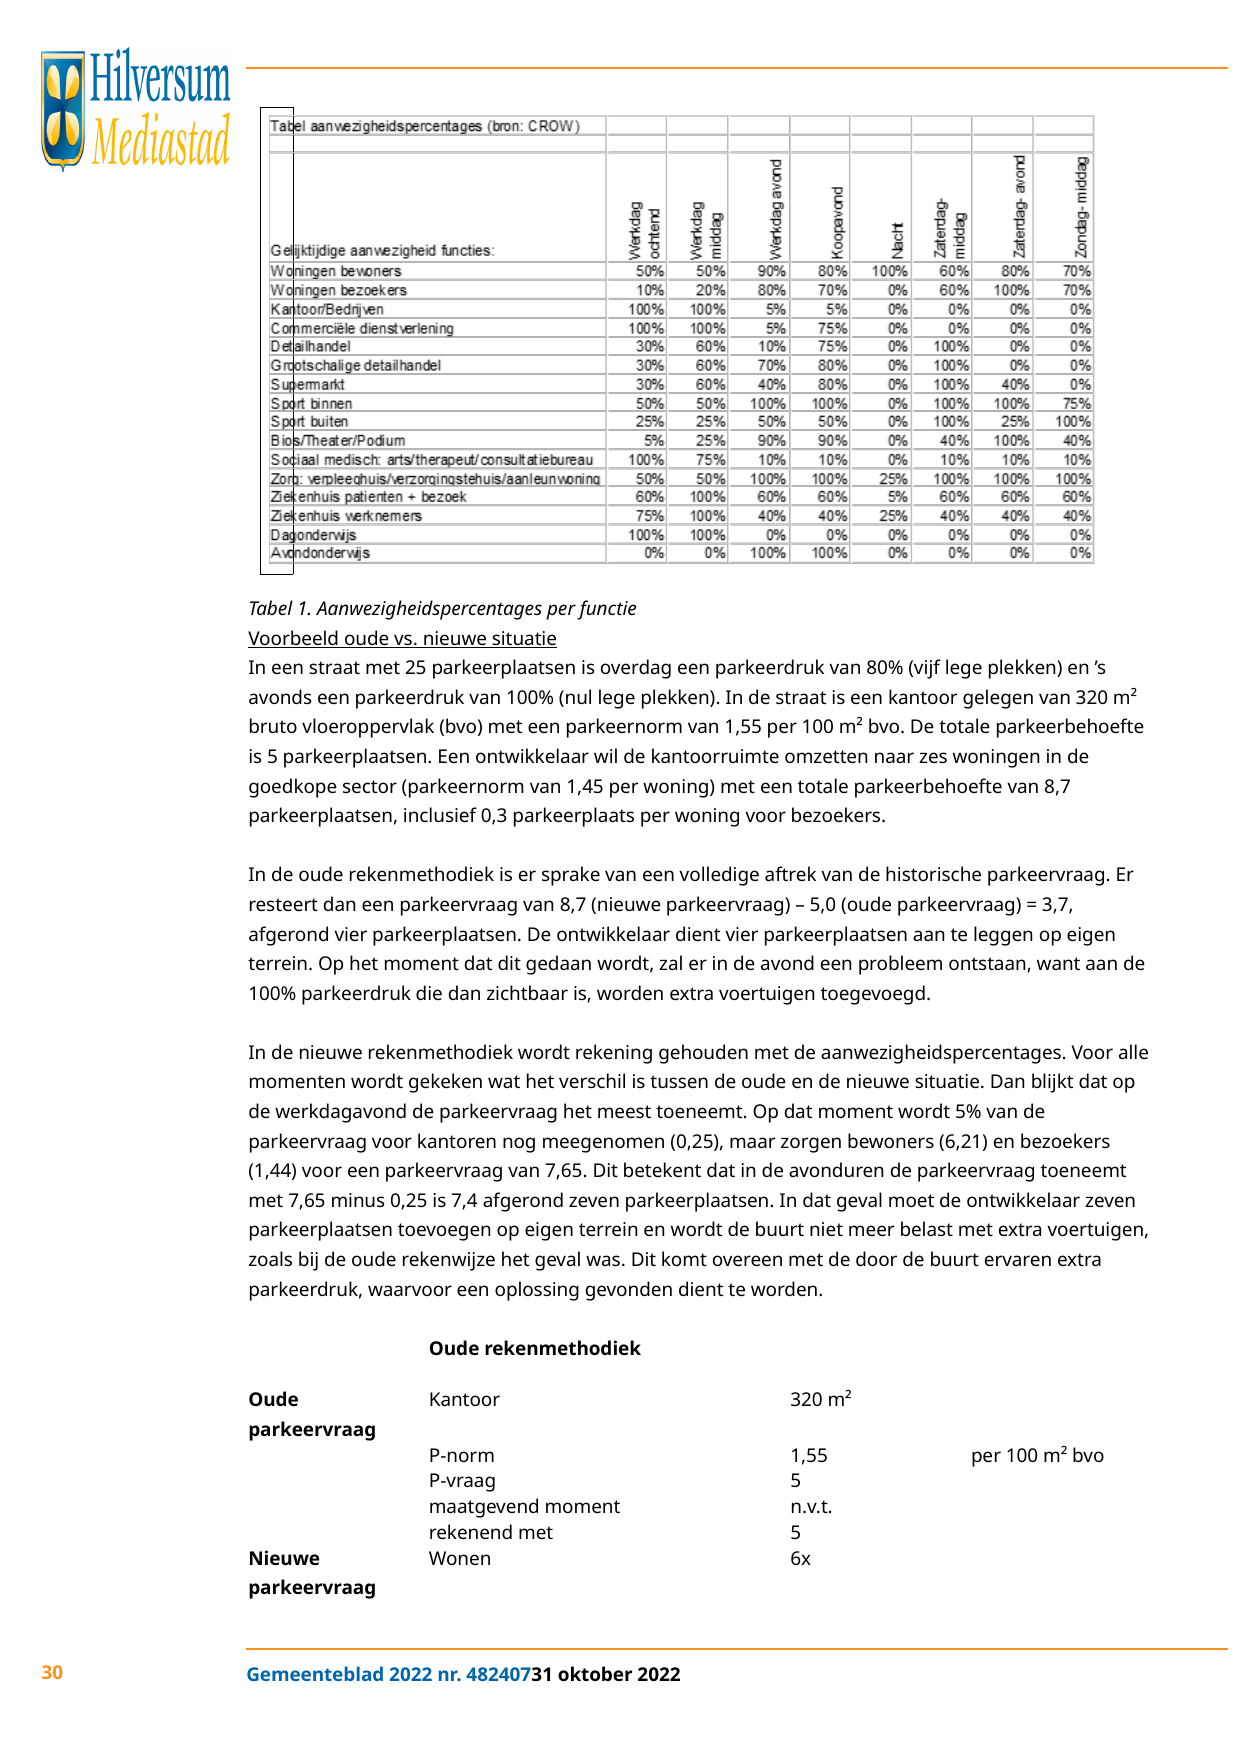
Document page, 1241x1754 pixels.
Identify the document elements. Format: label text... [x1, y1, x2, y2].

table_cell [790, 1361, 971, 1386]
picture [268, 115, 1096, 565]
table_cell Nieuwe parkeervraag [248, 1545, 429, 1600]
picture [41, 47, 231, 172]
table_cell [248, 1493, 429, 1519]
table_cell maatgevend moment [429, 1493, 790, 1519]
table_cell Oude parkeervraag [248, 1386, 429, 1442]
table_cell 1,55 [790, 1442, 971, 1467]
table_cell Kantoor [429, 1386, 790, 1442]
table_cell n.v.t. [790, 1493, 971, 1519]
text In een straat met 25 parkeerplaatsen is overdag een parkeerdruk van 80% (vijf lege plekken) en ’s avonds een parkeerdruk van 100% (nul lege plekken). In de straat is een kantoor gelegen van 320 m² bruto vloeroppervlak (bvo) met een parkeernorm van 1,55 per 100 m² bvo. De totale parkeerbehoefte is 5 parkeerplaatsen. Een ontwikkelaar wil de kantoorruimte omzetten naar zes woningen in de goedkope sector (parkeernorm van 1,45 per woning) met een totale parkeerbehoefte van 8,7 parkeerplaatsen, inclusief 0,3 parkeerplaats per woning voor bezoekers. [248, 654, 1152, 828]
table_cell [248, 1468, 429, 1493]
text Tabel 1. Aanwezigheidspercentages per functie [248, 595, 1152, 621]
table_header [248, 1335, 429, 1361]
table_cell rekenend met [429, 1519, 790, 1545]
text In de nieuwe rekenmethodiek wordt rekening gehouden met de aanwezigheidspercentages. Voor alle momenten wordt gekeken wat het verschil is tussen de oude en de nieuwe situatie. Dan blijkt dat op de werkdagavond de parkeervraag het meest toeneemt. Op dat moment wordt 5% van de parkeervraag voor kantoren nog meegenomen (0,25), maar zorgen bewoners (6,21) en bezoekers (1,44) voor een parkeervraag van 7,65. Dit betekent dat in de avonduren de parkeervraag toeneemt met 7,65 minus 0,25 is 7,4 afgerond zeven parkeerplaatsen. In dat geval moet de ontwikkelaar zeven parkeerplaatsen toevoegen op eigen terrein en wordt de buurt niet meer belast met extra voertuigen, zoals bij de oude rekenwijze het geval was. Dit komt overeen met de door de buurt ervaren extra parkeerdruk, waarvoor een oplossing gevonden dient te worden. [248, 1039, 1152, 1301]
table_cell [248, 1361, 429, 1386]
table_cell [971, 1545, 1152, 1600]
table_cell [248, 1442, 429, 1467]
text Voorbeeld oude vs. nieuwe situatie [248, 625, 1152, 651]
table_cell [971, 1361, 1152, 1386]
table_header Oude rekenmethodiek [429, 1335, 790, 1361]
table_cell per 100 m² bvo [971, 1442, 1152, 1467]
table_header [971, 1335, 1152, 1361]
table_cell [971, 1386, 1152, 1442]
table_cell 5 [790, 1468, 971, 1493]
table_cell [971, 1519, 1152, 1545]
table_cell 5 [790, 1519, 971, 1545]
table_cell P-norm [429, 1442, 790, 1467]
table_cell 320 m² [790, 1386, 971, 1442]
table_cell 6x [790, 1545, 971, 1600]
table_cell P-vraag [429, 1468, 790, 1493]
table_cell [971, 1493, 1152, 1519]
text In de oude rekenmethodiek is er sprake van een volledige aftrek van de historische parkeervraag. Er resteert dan een parkeervraag van 8,7 (nieuwe parkeervraag) – 5,0 (oude parkeervraag) = 3,7, afgerond vier parkeerplaatsen. De ontwikkelaar dient vier parkeerplaatsen aan te leggen op eigen terrein. Op het moment dat dit gedaan wordt, zal er in de avond een probleem ontstaan, want aan de 100% parkeerdruk die dan zichtbaar is, worden extra voertuigen toegevoegd. [248, 862, 1152, 1006]
table_cell [248, 1519, 429, 1545]
table_cell Wonen [429, 1545, 790, 1600]
table_cell [429, 1361, 790, 1386]
table_cell [971, 1468, 1152, 1493]
table_header [790, 1335, 971, 1361]
